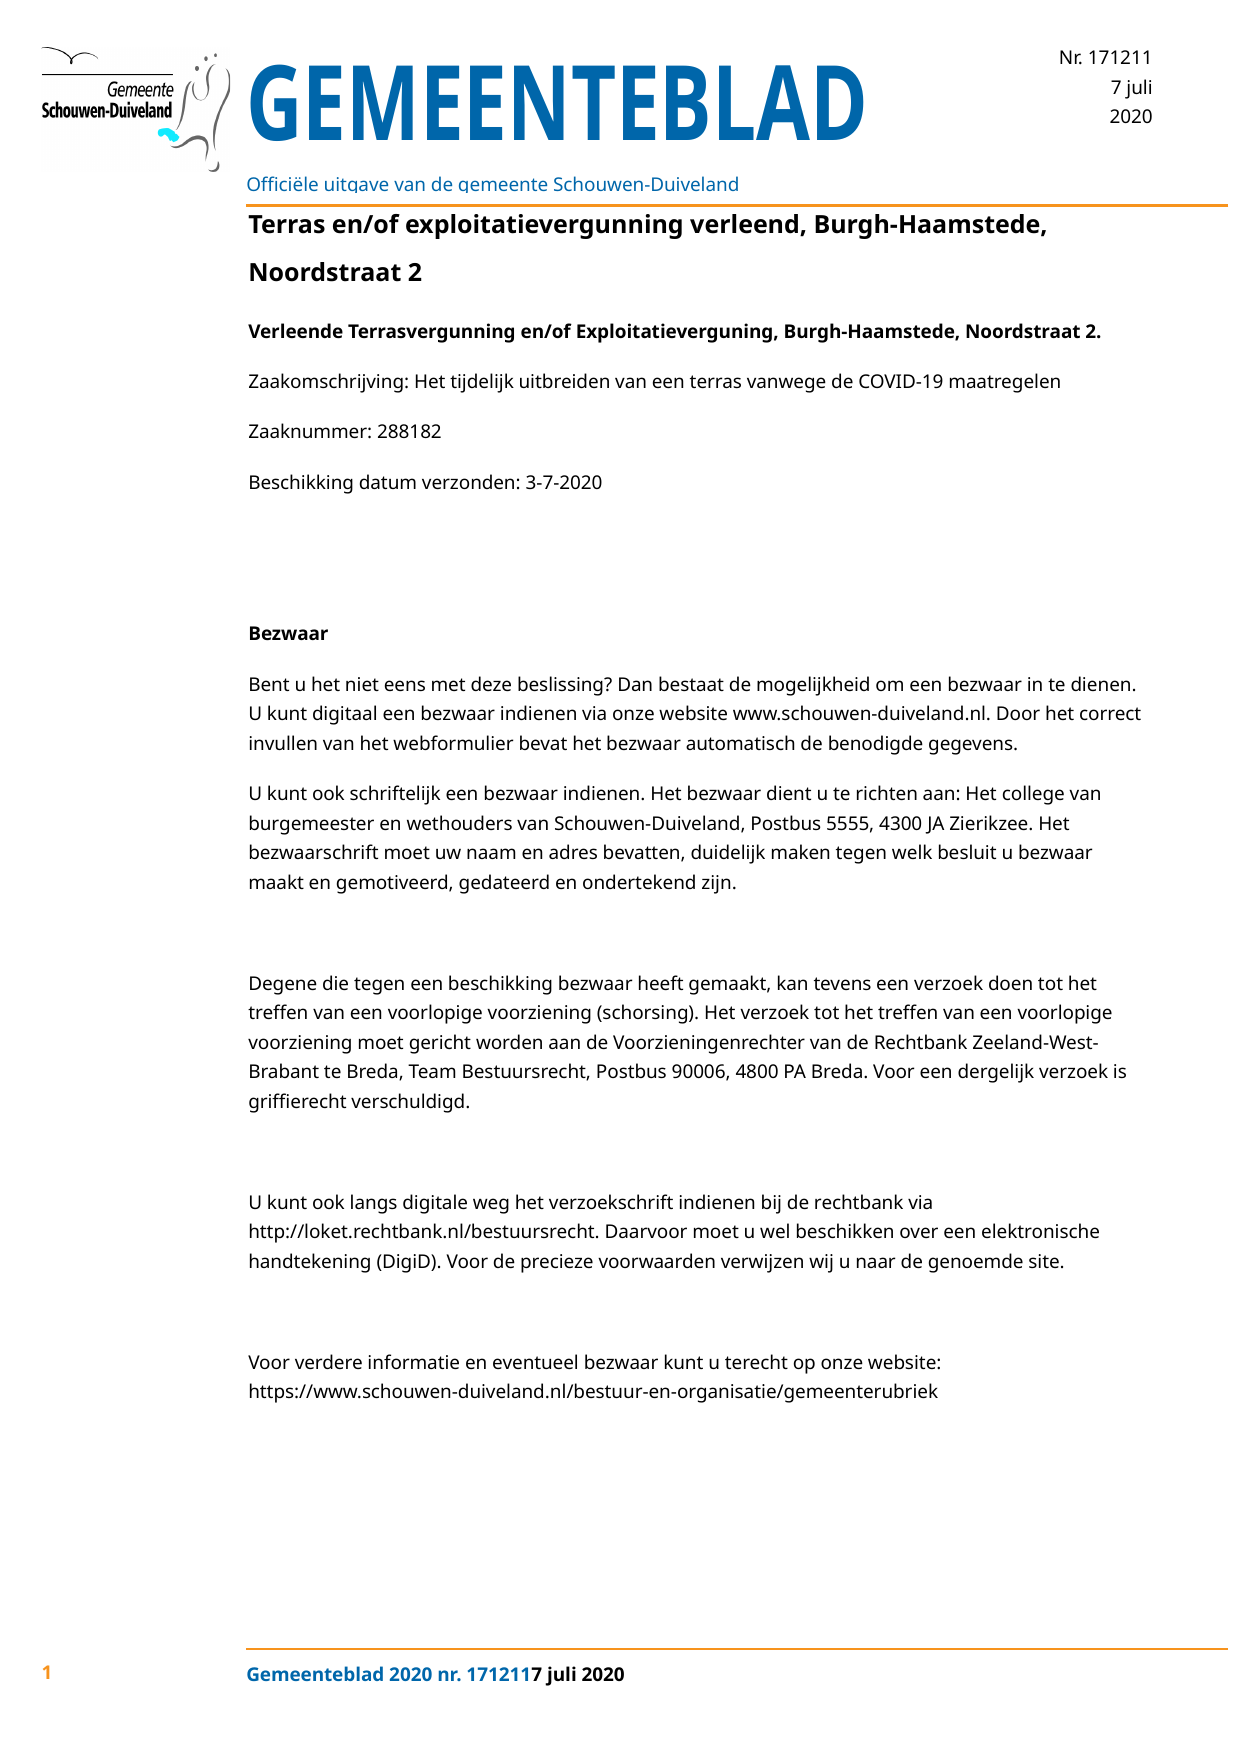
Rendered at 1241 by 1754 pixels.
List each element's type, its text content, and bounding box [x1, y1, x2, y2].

text Bezwaar [248, 620, 1152, 646]
text Zaakomschrijving: Het tijdelijk uitbreiden van een terras vanwege de COVID-19 maatregelen [248, 368, 1152, 394]
text Zaaknummer: 288182 [248, 419, 1152, 444]
text Beschikking datum verzonden: 3-7-2020 [248, 469, 1152, 495]
text U kunt ook schriftelijk een bezwaar indienen. Het bezwaar dient u te richten aan: Het college van burgemeester en wethouders van Schouwen-Duiveland, Postbus 5555, 4300 JA Zierikzee. Het bezwaarschrift moet uw naam en adres bevatten, duidelijk maken tegen welk besluit u bezwaar maakt en gemotiveerd, gedateerd en ondertekend zijn. [248, 780, 1152, 895]
text Verleende Terrasvergunning en/of Exploitatieverguning, Burgh-Haamstede, Noordstraat 2. [248, 318, 1152, 344]
text U kunt ook langs digitale weg het verzoekschrift indienen bij de rechtbank via http://loket.rechtbank.nl/bestuursrecht. Daarvoor moet u wel beschikken over een elektronische handtekening (DigiD). Voor de precieze voorwaarden verwijzen wij u naar de genoemde site. [248, 1189, 1152, 1274]
picture [41, 47, 231, 172]
text Bent u het niet eens met deze beslissing? Dan bestaat de mogelijkheid om een bezwaar in te dienen. U kunt digitaal een bezwaar indienen via onze website www.schouwen-duiveland.nl. Door het correct invullen van het webformulier bevat het bezwaar automatisch de benodigde gegevens. [248, 671, 1152, 756]
text Voor verdere informatie en eventueel bezwaar kunt u terecht op onze website: https://www.schouwen-duiveland.nl/bestuur-en-organisatie/gemeenterubriek [248, 1349, 1152, 1404]
text Degene die tegen een beschikking bezwaar heeft gemaakt, kan tevens een verzoek doen tot het treffen van een voorlopige voorziening (schorsing). Het verzoek tot het treffen van een voorlopige voorziening moet gericht worden aan de Voorzieningenrechter van de Rechtbank Zeeland-West-Brabant te Breda, Team Bestuursrecht, Postbus 90006, 4800 PA Breda. Voor een dergelijk verzoek is griffierecht verschuldigd. [248, 970, 1152, 1114]
text Terras en/of exploitatievergunning verleend, Burgh-Haamstede, Noordstraat 2 [248, 207, 1152, 288]
